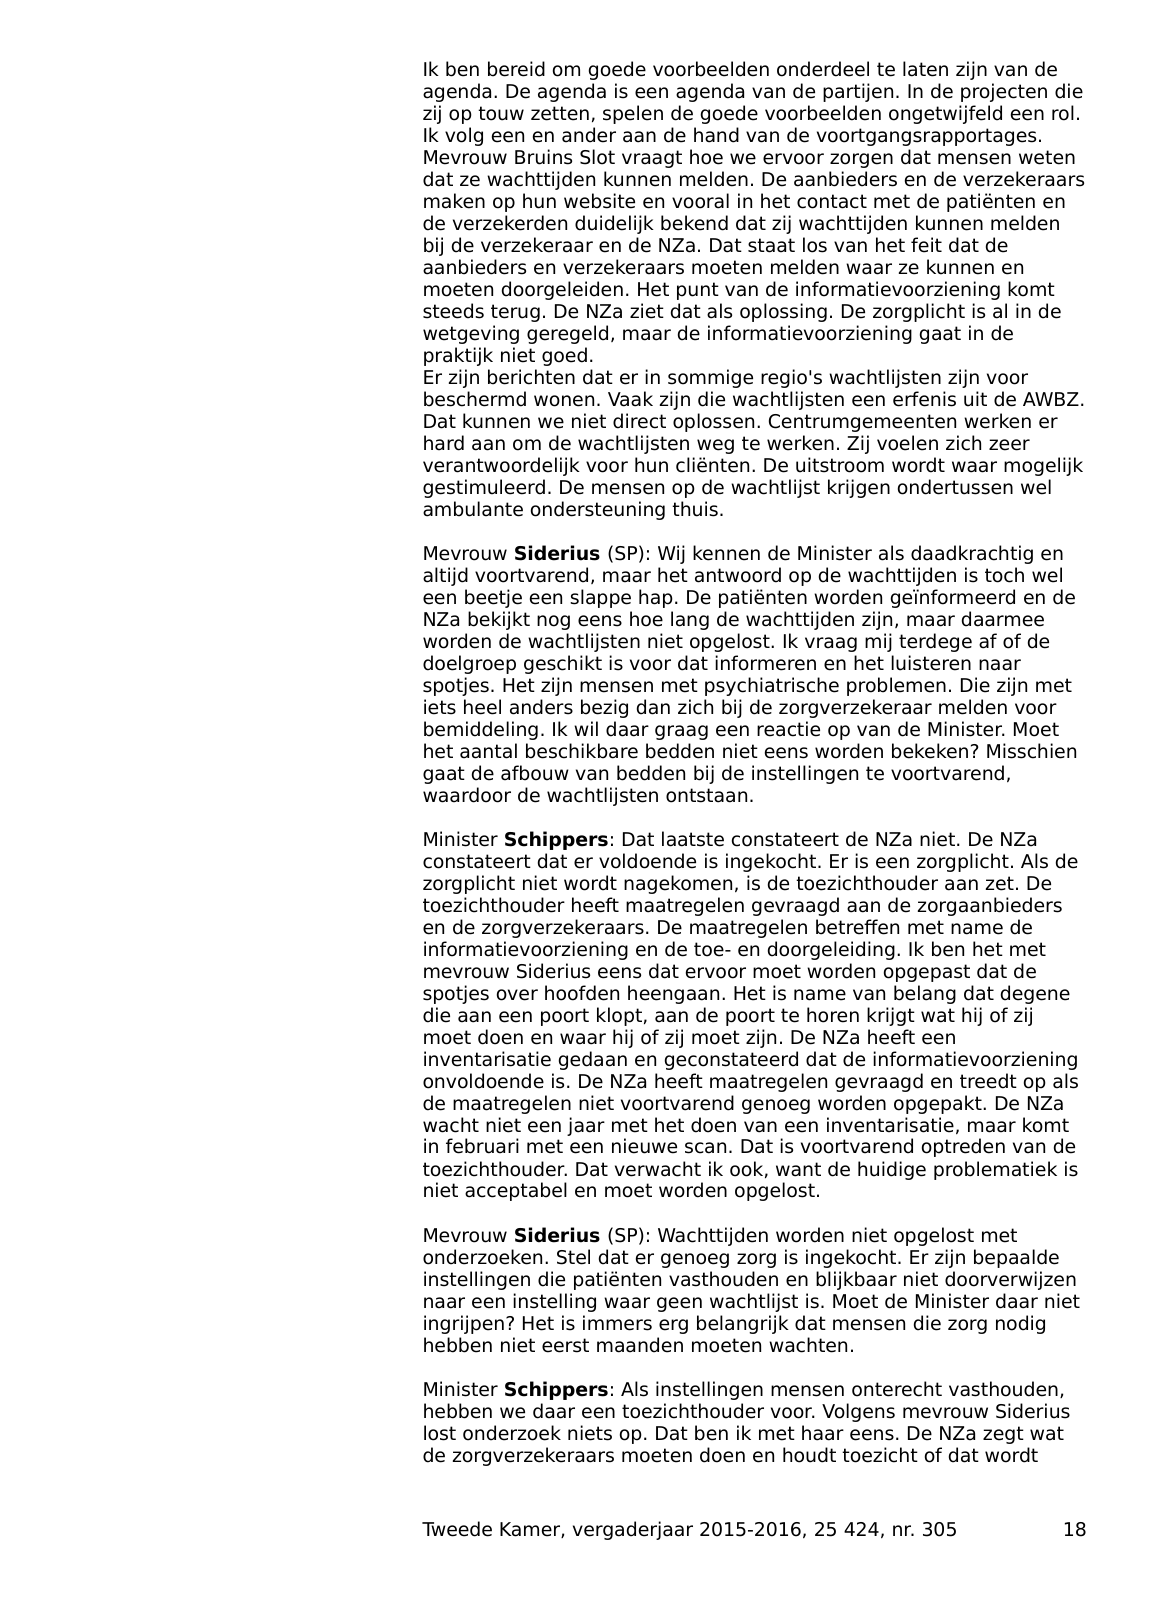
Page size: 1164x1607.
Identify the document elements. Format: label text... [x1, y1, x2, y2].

text Er zijn berichten dat er in sommige regio's wachtlijsten zijn voor beschermd wonen. Vaak zijn die wachtlijsten een erfenis uit de AWBZ. Dat kunnen we niet direct oplossen. Centrumgemeenten werken er hard aan om de wachtlijsten weg te werken. Zij voelen zich zeer verantwoordelijk voor hun cliënten. De uitstroom wordt waar mogelijk gestimuleerd. De mensen op de wachtlijst krijgen ondertussen wel ambulante ondersteuning thuis. [422, 367, 1087, 521]
text Mevrouw Siderius (SP): Wachttijden worden niet opgelost met onderzoeken. Stel dat er genoeg zorg is ingekocht. Er zijn bepaalde instellingen die patiënten vasthouden en blijkbaar niet doorverwijzen naar een instelling waar geen wachtlijst is. Moet de Minister daar niet ingrijpen? Het is immers erg belangrijk dat mensen die zorg nodig hebben niet eerst maanden moeten wachten. [422, 1224, 1087, 1356]
text Mevrouw Bruins Slot vraagt hoe we ervoor zorgen dat mensen weten dat ze wachttijden kunnen melden. De aanbieders en de verzekeraars maken op hun website en vooral in het contact met de patiënten en de verzekerden duidelijk bekend dat zij wachttijden kunnen melden bij de verzekeraar en de NZa. Dat staat los van het feit dat de aanbieders en verzekeraars moeten melden waar ze kunnen en moeten doorgeleiden. Het punt van de informatievoorziening komt steeds terug. De NZa ziet dat als oplossing. De zorgplicht is al in de wetgeving geregeld, maar de informatievoorziening gaat in de praktijk niet goed. [422, 147, 1087, 367]
text Ik ben bereid om goede voorbeelden onderdeel te laten zijn van de agenda. De agenda is een agenda van de partijen. In de projecten die zij op touw zetten, spelen de goede voorbeelden ongetwijfeld een rol. Ik volg een en ander aan de hand van de voortgangsrapportages. [422, 59, 1087, 147]
text Mevrouw Siderius (SP): Wij kennen de Minister als daadkrachtig en altijd voortvarend, maar het antwoord op de wachttijden is toch wel een beetje een slappe hap. De patiënten worden geïnformeerd en de NZa bekijkt nog eens hoe lang de wachttijden zijn, maar daarmee worden de wachtlijsten niet opgelost. Ik vraag mij terdege af of de doelgroep geschikt is voor dat informeren en het luisteren naar spotjes. Het zijn mensen met psychiatrische problemen. Die zijn met iets heel anders bezig dan zich bij de zorgverzekeraar melden voor bemiddeling. Ik wil daar graag een reactie op van de Minister. Moet het aantal beschikbare bedden niet eens worden bekeken? Misschien gaat de afbouw van bedden bij de instellingen te voortvarend, waardoor de wachtlijsten ontstaan. [422, 543, 1087, 807]
text Minister Schippers: Dat laatste constateert de NZa niet. De NZa constateert dat er voldoende is ingekocht. Er is een zorgplicht. Als de zorgplicht niet wordt nagekomen, is de toezichthouder aan zet. De toezichthouder heeft maatregelen gevraagd aan de zorgaanbieders en de zorgverzekeraars. De maatregelen betreffen met name de informatievoorziening en de toe- en doorgeleiding. Ik ben het met mevrouw Siderius eens dat ervoor moet worden opgepast dat de spotjes over hoofden heengaan. Het is name van belang dat degene die aan een poort klopt, aan de poort te horen krijgt wat hij of zij moet doen en waar hij of zij moet zijn. De NZa heeft een inventarisatie gedaan en geconstateerd dat de informatievoorziening onvoldoende is. De NZa heeft maatregelen gevraagd en treedt op als de maatregelen niet voortvarend genoeg worden opgepakt. De NZa wacht niet een jaar met het doen van een inventarisatie, maar komt in februari met een nieuwe scan. Dat is voortvarend optreden van de toezichthouder. Dat verwacht ik ook, want de huidige problematiek is niet acceptabel en moet worden opgelost. [422, 829, 1087, 1202]
text Minister Schippers: Als instellingen mensen onterecht vasthouden, hebben we daar een toezichthouder voor. Volgens mevrouw Siderius lost onderzoek niets op. Dat ben ik met haar eens. De NZa zegt wat de zorgverzekeraars moeten doen en houdt toezicht of dat wordt [422, 1379, 1087, 1467]
